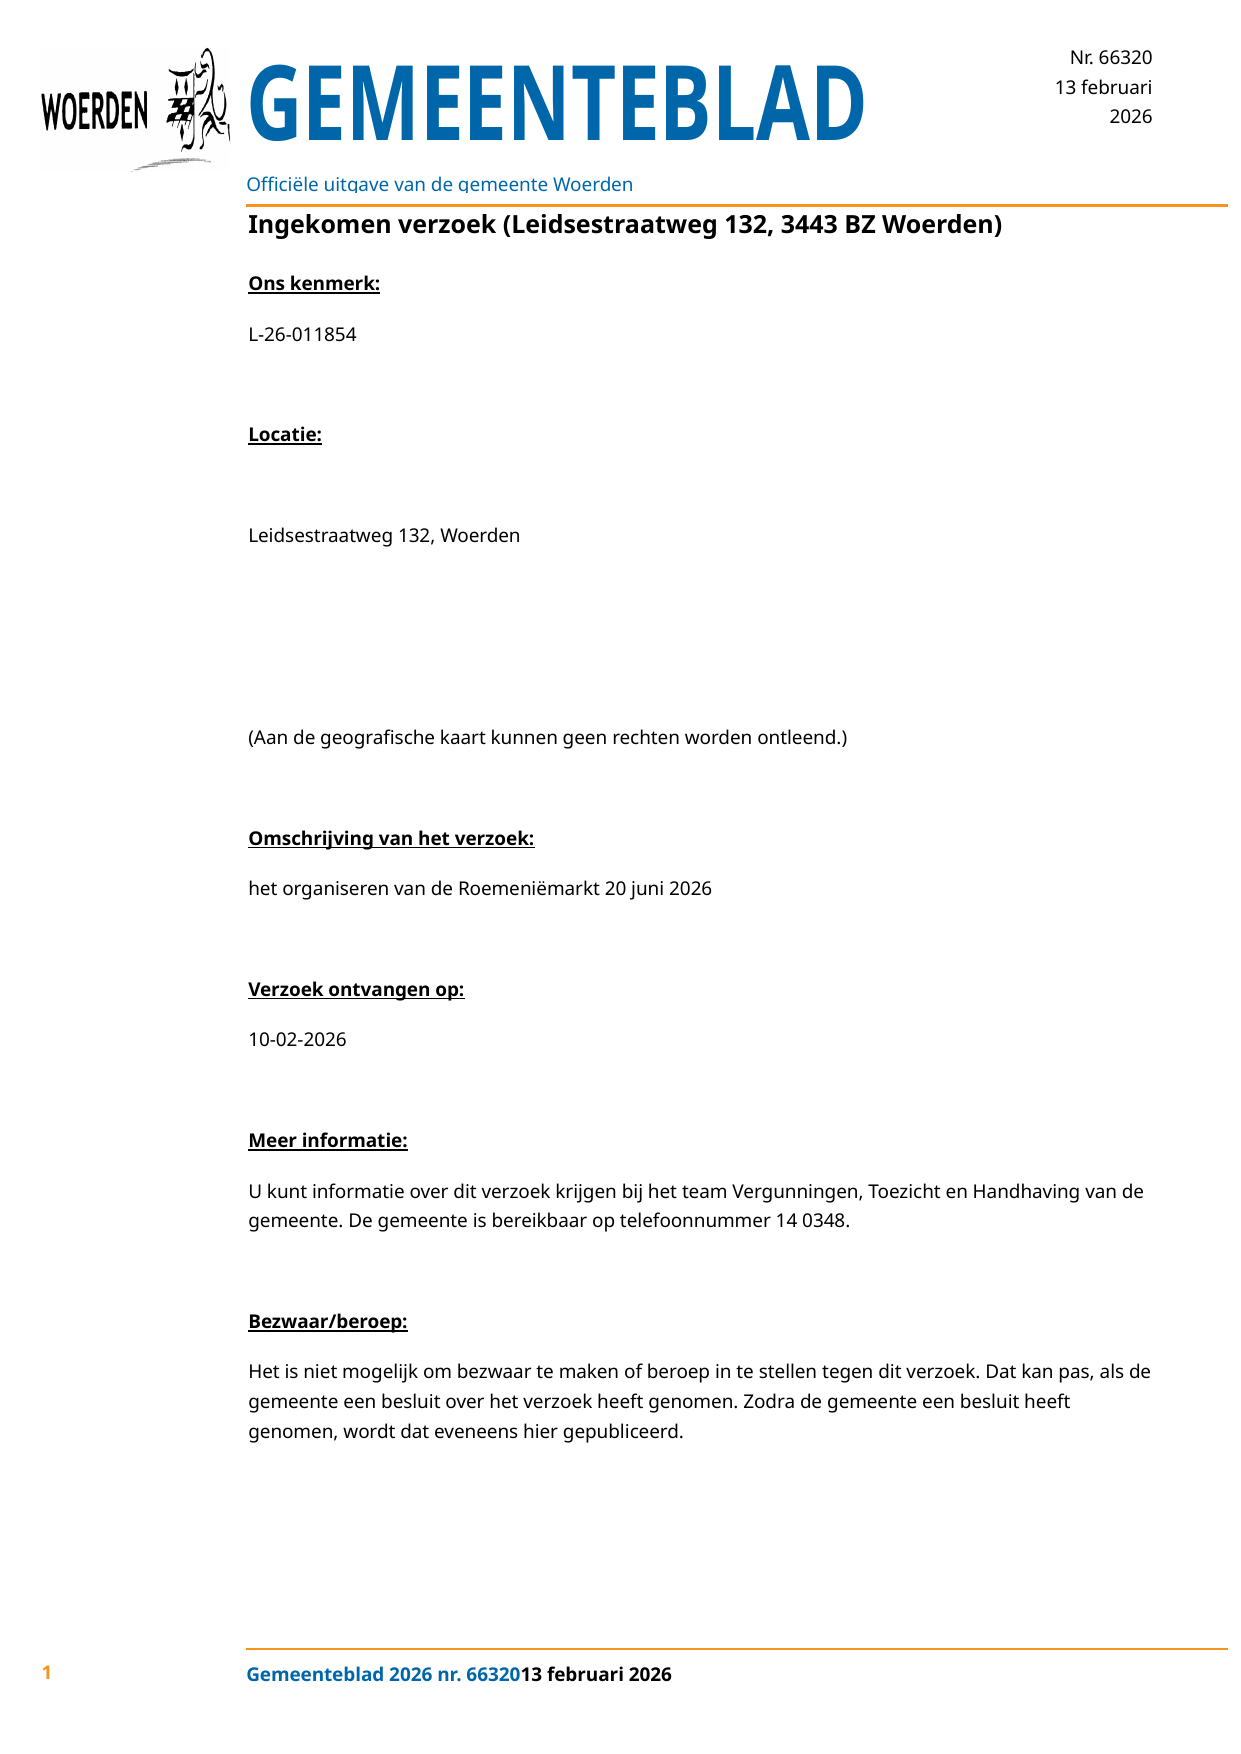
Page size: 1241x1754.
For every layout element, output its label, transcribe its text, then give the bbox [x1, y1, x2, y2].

text Ingekomen verzoek (Leidsestraatweg 132, 3443 BZ Woerden) [248, 207, 1152, 241]
text Meer informatie: [248, 1127, 1152, 1153]
text Bezwaar/beroep: [248, 1308, 1152, 1334]
picture [41, 47, 231, 172]
text (Aan de geografische kaart kunnen geen rechten worden ontleend.) [248, 724, 1152, 750]
text 10-02-2026 [248, 1027, 1152, 1052]
text Ons kenmerk: [248, 270, 1152, 296]
text Omschrijving van het verzoek: [248, 825, 1152, 851]
text Verzoek ontvangen op: [248, 976, 1152, 1002]
text Locatie: [248, 422, 1152, 447]
text L-26-011854 [248, 321, 1152, 346]
text Leidsestraatweg 132, Woerden [248, 522, 1152, 548]
text Het is niet mogelijk om bezwaar te maken of beroep in te stellen tegen dit verzoek. Dat kan pas, als de gemeente een besluit over het verzoek heeft genomen. Zodra de gemeente een besluit heeft genomen, wordt dat eveneens hier gepubliceerd. [248, 1359, 1152, 1443]
text U kunt informatie over dit verzoek krijgen bij het team Vergunningen, Toezicht en Handhaving van de gemeente. De gemeente is bereikbaar op telefoonnummer 14 0348. [248, 1178, 1152, 1233]
text het organiseren van de Roemeniëmarkt 20 juni 2026 [248, 875, 1152, 901]
